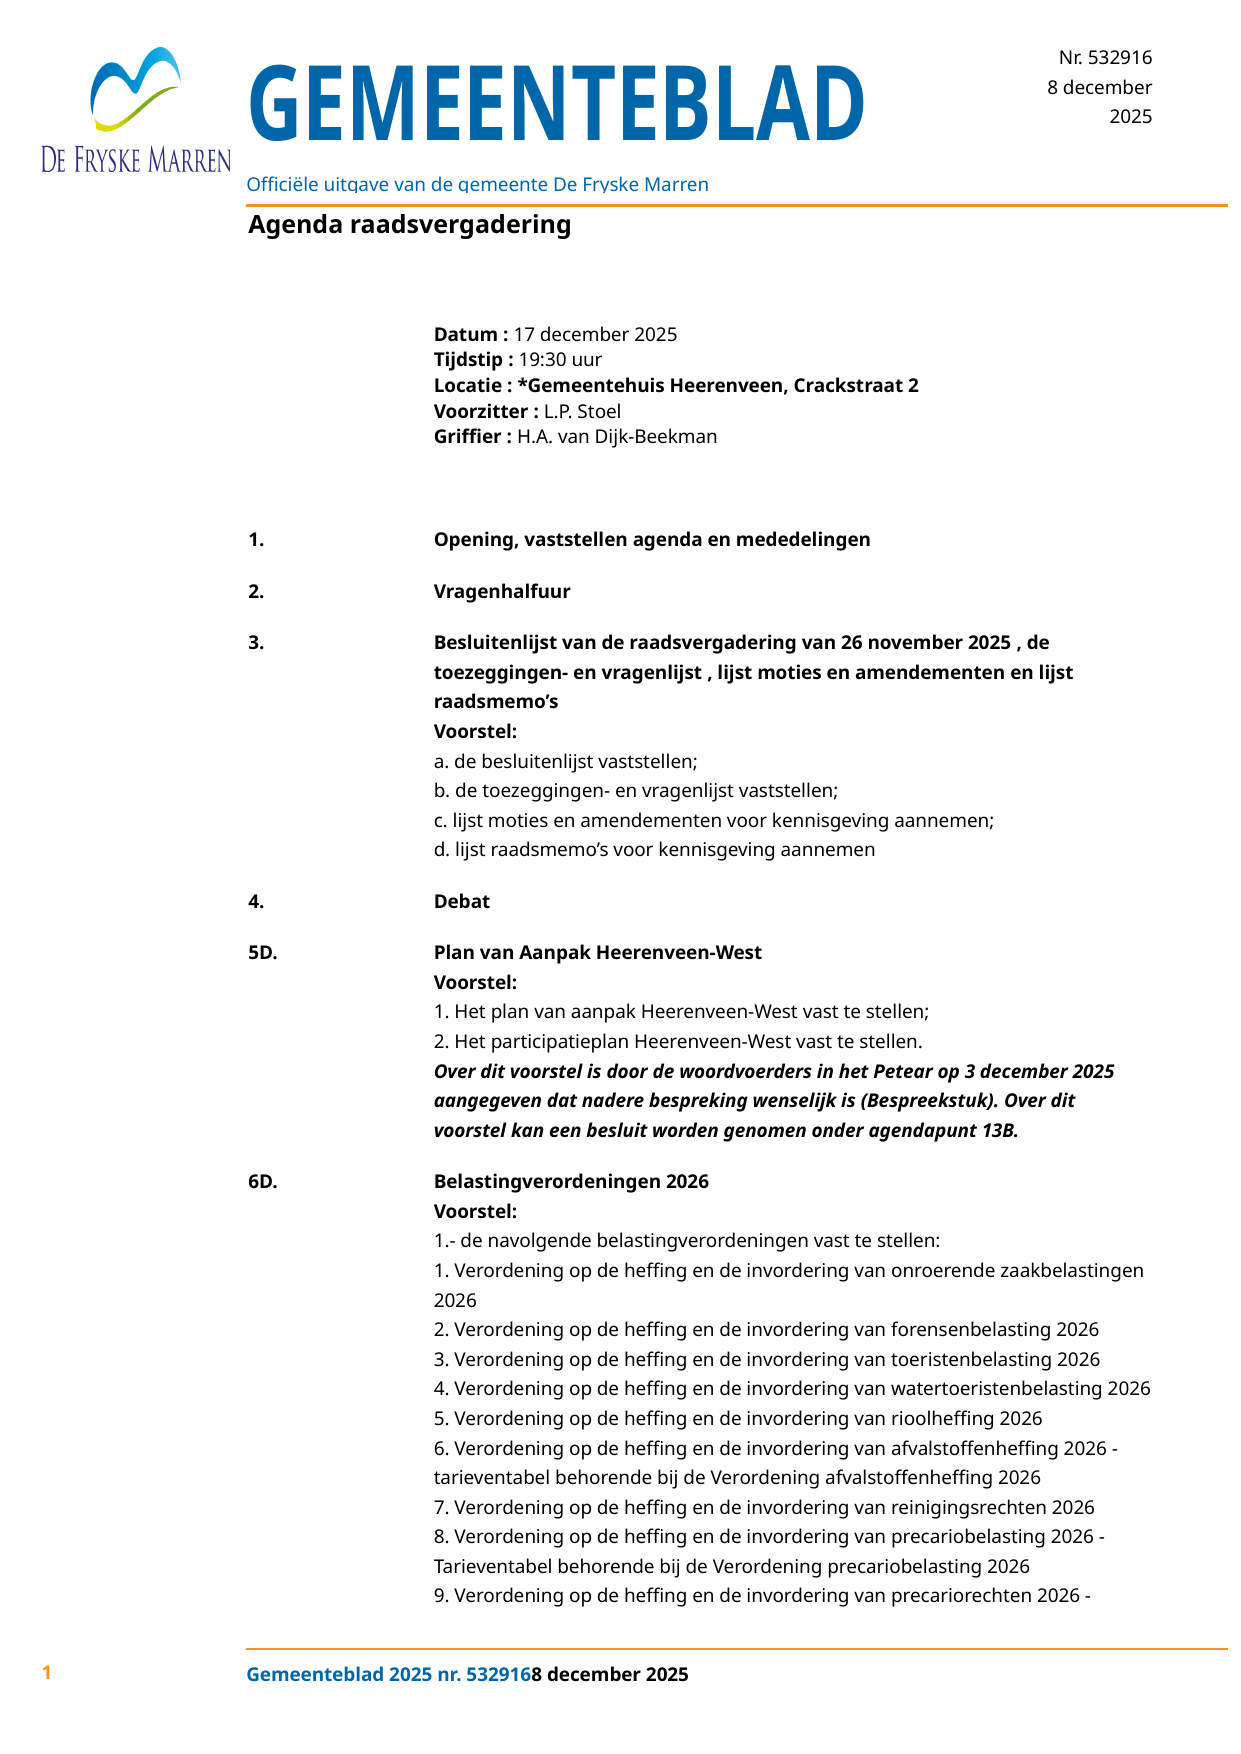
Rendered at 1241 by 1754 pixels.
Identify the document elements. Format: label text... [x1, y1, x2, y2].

table_cell [248, 450, 433, 475]
picture [41, 47, 231, 172]
table_cell Opening, vaststellen agenda en mededelingen [434, 527, 1152, 552]
table_cell [248, 501, 433, 527]
table_cell [248, 604, 433, 629]
table_cell Besluitenlijst van de raadsvergadering van 26 november 2025 , de toezeggingen- en vragenlijst , lijst moties en amendementen en lijst raadsmemo’s Voorstel: a. de besluitenlijst vaststellen; b. de toezeggingen- en vragenlijst vaststellen; c. lijst moties en amendementen voor kennisgeving aannemen; d. lijst raadsmemo’s voor kennisgeving aannemen [434, 630, 1152, 862]
text Agenda raadsvergadering [248, 207, 1152, 241]
table_cell [434, 450, 1152, 475]
table_cell 2. [248, 578, 433, 604]
table_cell Plan van Aanpak Heerenveen-West Voorstel: 1. Het plan van aanpak Heerenveen-West vast te stellen; 2. Het participatieplan Heerenveen-West vast te stellen. Over dit voorstel is door de woordvoerders in het Petear op 3 december 2025 aangegeven dat nadere bespreking wenselijk is (Bespreekstuk). Over dit voorstel kan een besluit worden genomen onder agendapunt 13B. [434, 940, 1152, 1143]
table_cell [248, 1143, 433, 1168]
table_cell [434, 914, 1152, 939]
table_cell [434, 553, 1152, 578]
table_cell Tijdstip : 19:30 uur [434, 347, 1152, 372]
table_cell Griffier : H.A. van Dijk-Beekman [434, 424, 1152, 449]
table_cell 3. [248, 630, 433, 862]
table_cell [248, 424, 433, 449]
table_cell [248, 863, 433, 888]
table_cell [248, 553, 433, 578]
table_cell 5D. [248, 940, 433, 1143]
table_cell [434, 604, 1152, 629]
table_cell Debat [434, 888, 1152, 914]
table_cell 4. [248, 888, 433, 914]
table_cell 1. [248, 527, 433, 552]
table_cell [248, 347, 433, 372]
table_cell [434, 1143, 1152, 1168]
table_cell [434, 863, 1152, 888]
table_cell [434, 475, 1152, 501]
table_cell Belastingverordeningen 2026 Voorstel: 1.- de navolgende belastingverordeningen vast te stellen: 1. Verordening op de heffing en de invordering van onroerende zaakbelastingen 2026 2. Verordening op de heffing en de invordering van forensenbelasting 2026 3. Verordening op de heffing en de invordering van toeristenbelasting 2026 4. Verordening op de heffing en de invordering van watertoeristenbelasting 2026 5. Verordening op de heffing en de invordering van rioolheffing 2026 6. Verordening op de heffing en de invordering van afvalstoffenheffing 2026 - tarieventabel behorende bij de Verordening afvalstoffenheffing 2026 7. Verordening op de heffing en de invordering van reinigingsrechten 2026 8. Verordening op de heffing en de invordering van precariobelasting 2026 - Tarieventabel behorende bij de Verordening precariobelasting 2026 9. Verordening op de heffing en de invordering van precariorechten 2026 [434, 1169, 1152, 1608]
table_cell [248, 914, 433, 939]
table_cell Locatie : *Gemeentehuis Heerenveen, Crackstraat 2 [434, 372, 1152, 398]
table_header [248, 321, 433, 347]
table_cell 6D. [248, 1169, 433, 1608]
table_header Datum : 17 december 2025 [434, 321, 1152, 347]
table_cell [248, 398, 433, 424]
table_cell [248, 475, 433, 501]
table_cell Voorzitter : L.P. Stoel [434, 398, 1152, 424]
table_cell Vragenhalfuur [434, 578, 1152, 604]
table_cell [434, 501, 1152, 527]
table_cell [248, 372, 433, 398]
